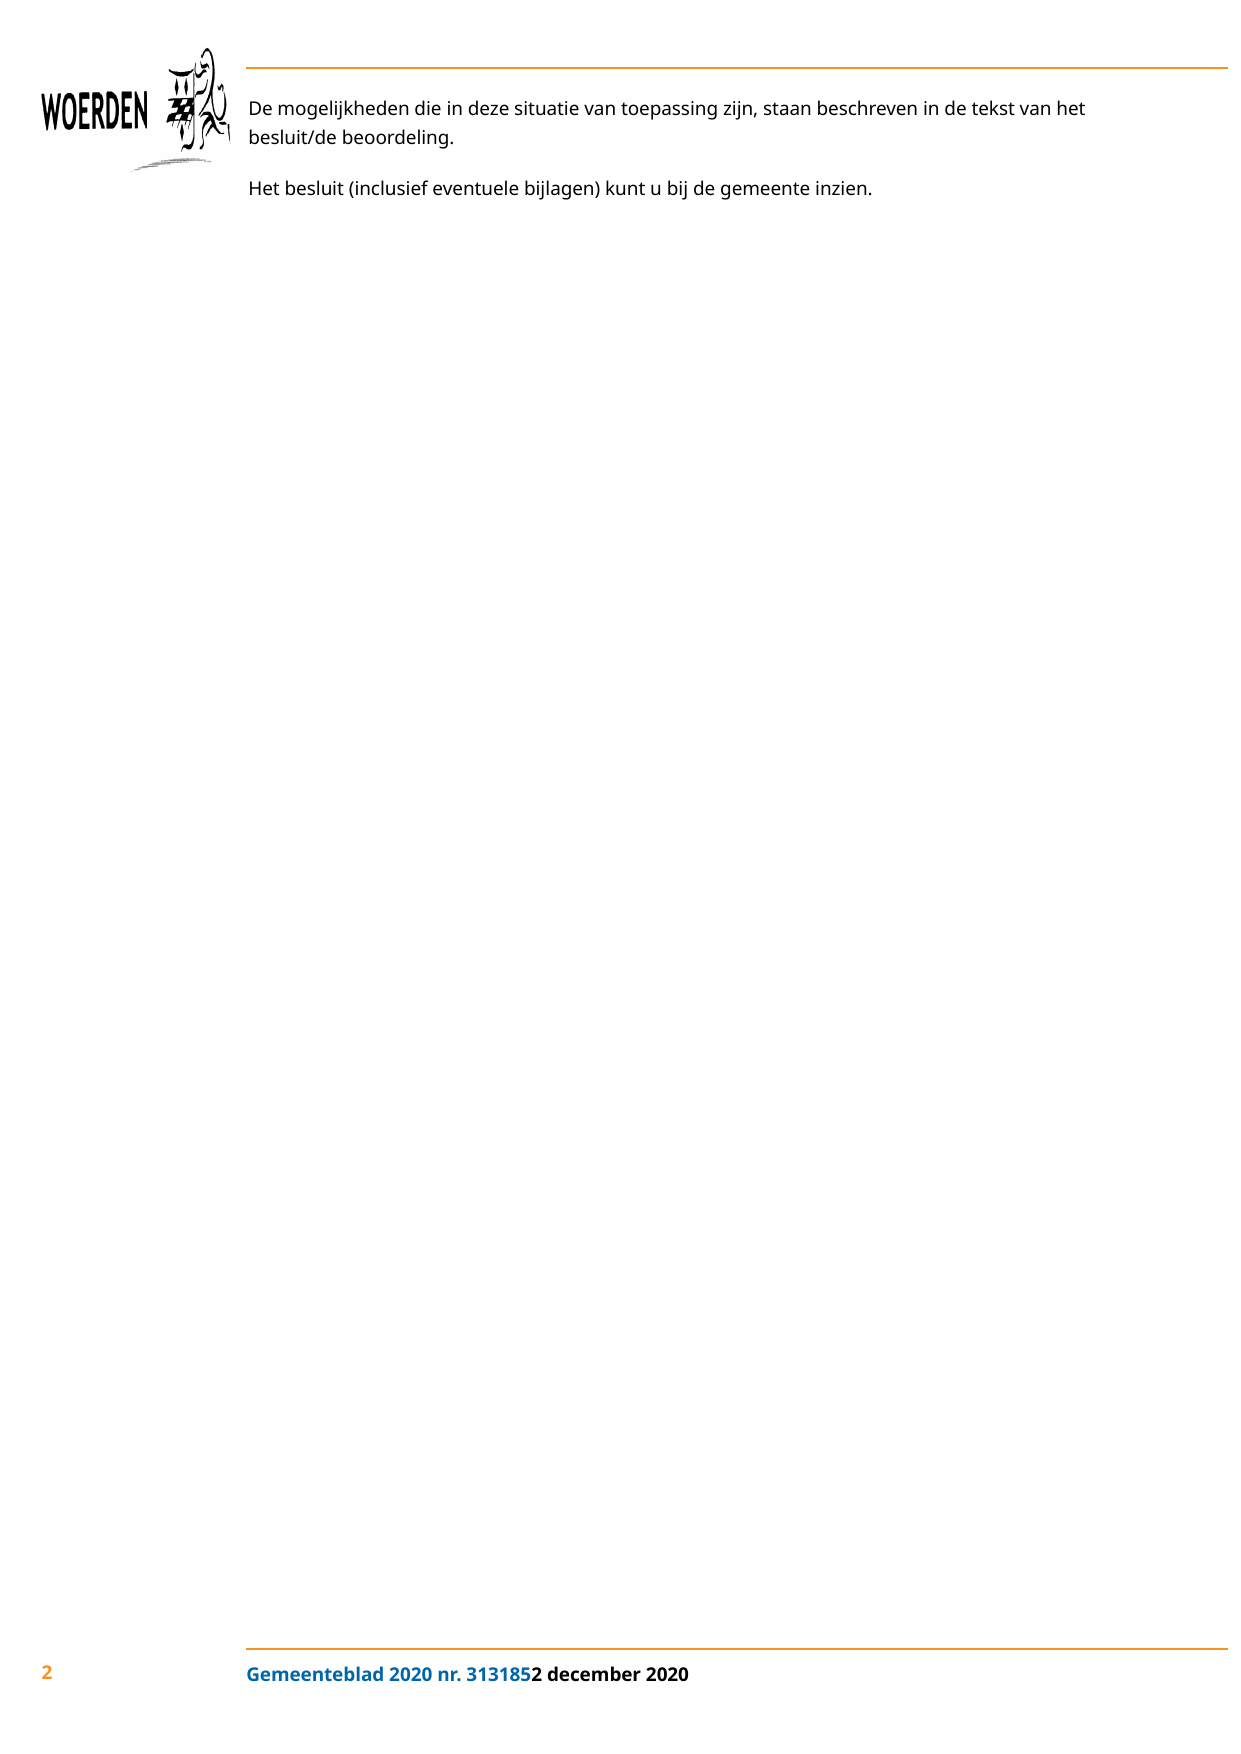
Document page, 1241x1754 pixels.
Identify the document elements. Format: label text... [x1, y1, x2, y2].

text Het besluit (inclusief eventuele bijlagen) kunt u bij de gemeente inzien. [248, 175, 1152, 201]
text De mogelijkheden die in deze situatie van toepassing zijn, staan beschreven in de tekst van het besluit/de beoordeling. [248, 95, 1152, 150]
picture [41, 47, 231, 172]
